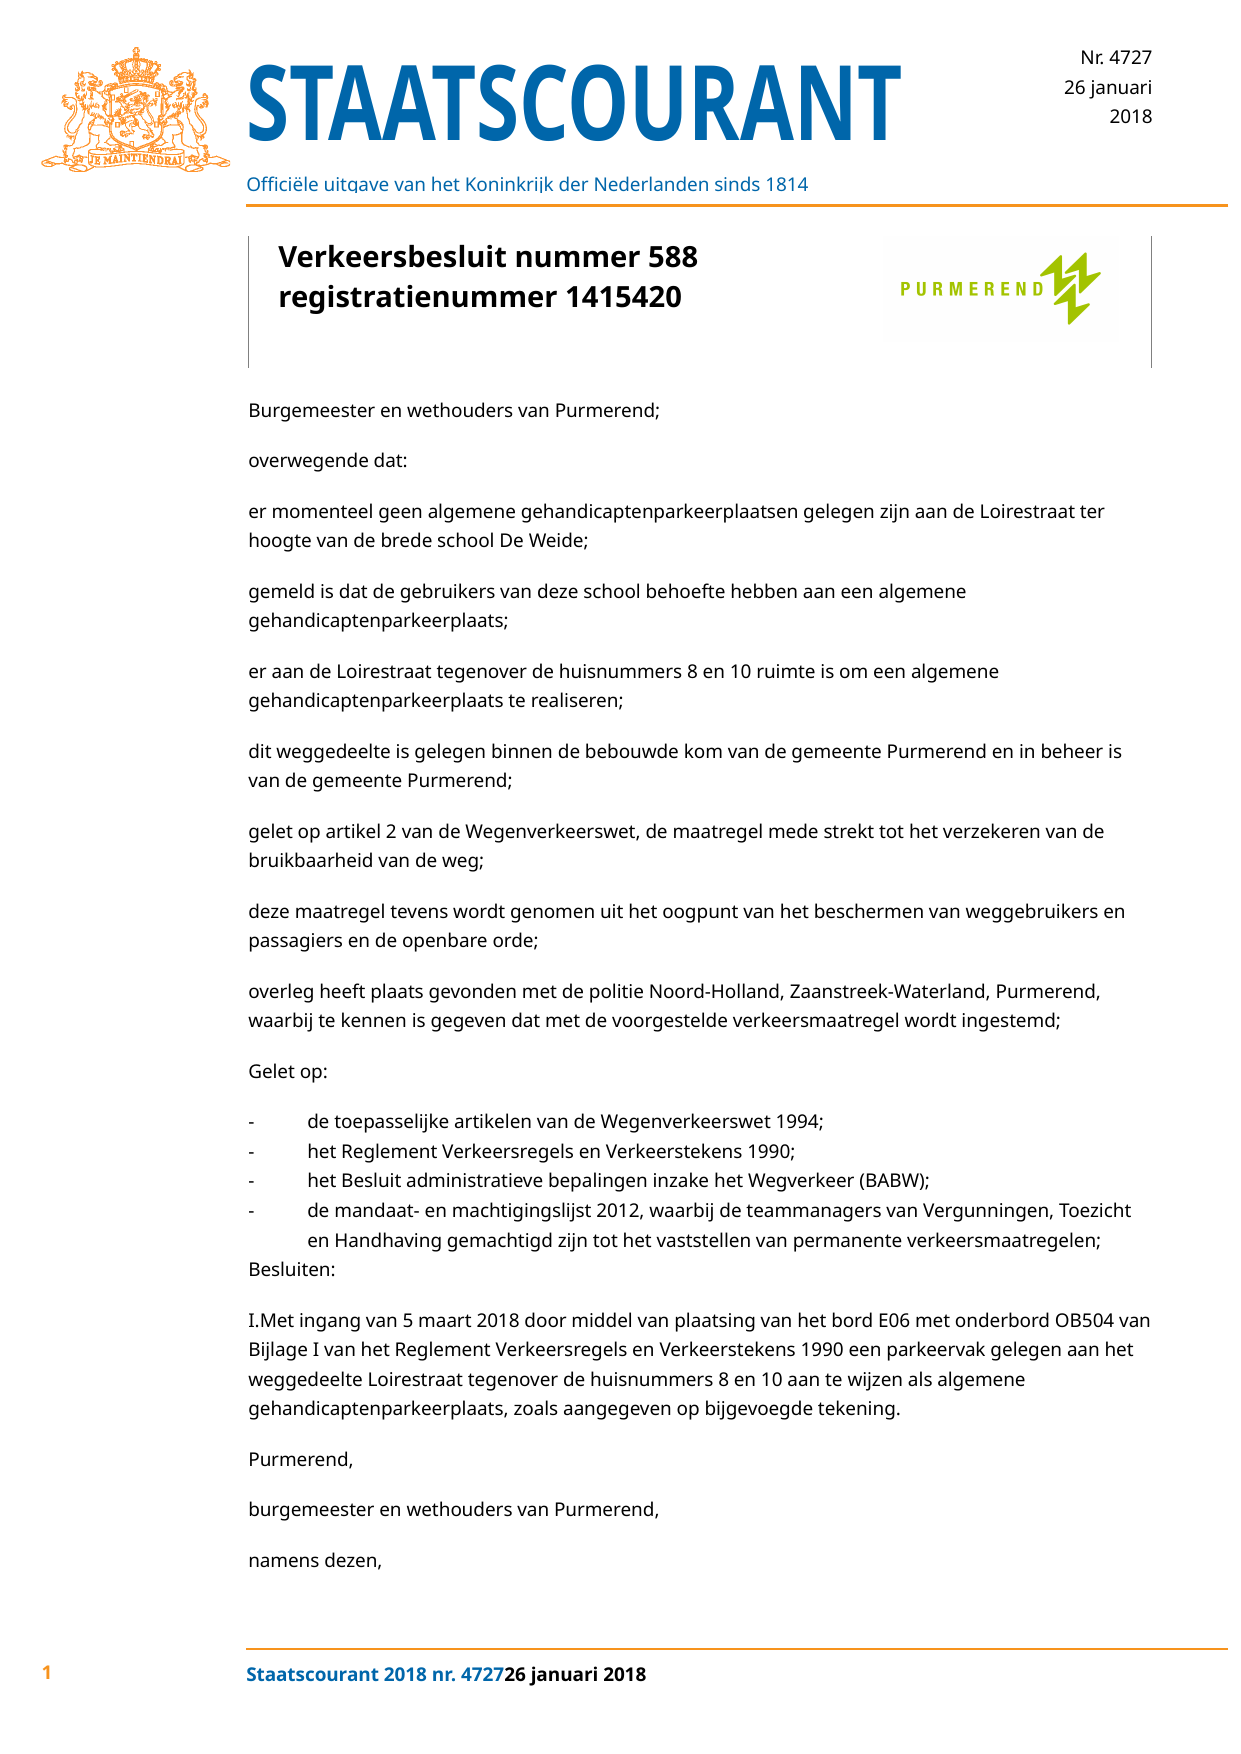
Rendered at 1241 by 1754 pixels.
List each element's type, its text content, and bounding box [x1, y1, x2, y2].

text overleg heeft plaats gevonden met de politie Noord-Holland, Zaanstreek-Waterland, Purmerend, waarbij te kennen is gegeven dat met de voorgestelde verkeersmaatregel wordt ingestemd; [248, 978, 1152, 1033]
text er momenteel geen algemene gehandicaptenparkeerplaatsen gelegen zijn aan de Loirestraat ter hoogte van de brede school De Weide; [248, 498, 1152, 553]
list het Reglement Verkeersregels en Verkeerstekens 1990; [248, 1138, 1152, 1164]
list de toepasselijke artikelen van de Wegenverkeerswet 1994; [248, 1108, 1152, 1134]
table_header Verkeersbesluit nummer 588 registratienummer 1415420 [249, 236, 850, 368]
text dit weggedeelte is gelegen binnen de bebouwde kom van de gemeente Purmerend en in beheer is van de gemeente Purmerend; [248, 738, 1152, 793]
text overwegende dat: [248, 448, 1152, 473]
text Besluiten: [248, 1256, 1152, 1282]
text Burgemeester en wethouders van Purmerend; [248, 397, 1152, 423]
text er aan de Loirestraat tegenover de huisnummers 8 en 10 ruimte is om een algemene gehandicaptenparkeerplaats te realiseren; [248, 658, 1152, 713]
text Purmerend, [248, 1446, 1152, 1472]
text Gelet op: [248, 1058, 1152, 1084]
text deze maatregel tevens wordt genomen uit het oogpunt van het beschermen van weggebruikers en passagiers en de openbare orde; [248, 898, 1152, 953]
text gemeld is dat de gebruikers van deze school behoefte hebben aan een algemene gehandicaptenparkeerplaats; [248, 578, 1152, 633]
picture [882, 236, 1119, 342]
text namens dezen, [248, 1547, 1152, 1572]
text gelet op artikel 2 van de Wegenverkeerswet, de maatregel mede strekt tot het verzekeren van de bruikbaarheid van de weg; [248, 818, 1152, 873]
list het Besluit administratieve bepalingen inzake het Wegverkeer (BABW); [248, 1168, 1152, 1193]
table_header [850, 236, 1151, 368]
text burgemeester en wethouders van Purmerend, [248, 1496, 1152, 1522]
picture [41, 47, 231, 172]
list de mandaat- en machtigingslijst 2012, waarbij de teammanagers van Vergunningen, Toezicht en Handhaving gemachtigd zijn tot het vaststellen van permanente verkeersmaatregelen; [248, 1197, 1152, 1252]
text I.Met ingang van 5 maart 2018 door middel van plaatsing van het bord E06 met onderbord OB504 van Bijlage I van het Reglement Verkeersregels en Verkeerstekens 1990 een parkeervak gelegen aan het weggedeelte Loirestraat tegenover de huisnummers 8 en 10 aan te wijzen als algemene gehandicaptenparkeerplaats, zoals aangegeven op bijgevoegde tekening. [248, 1307, 1152, 1421]
